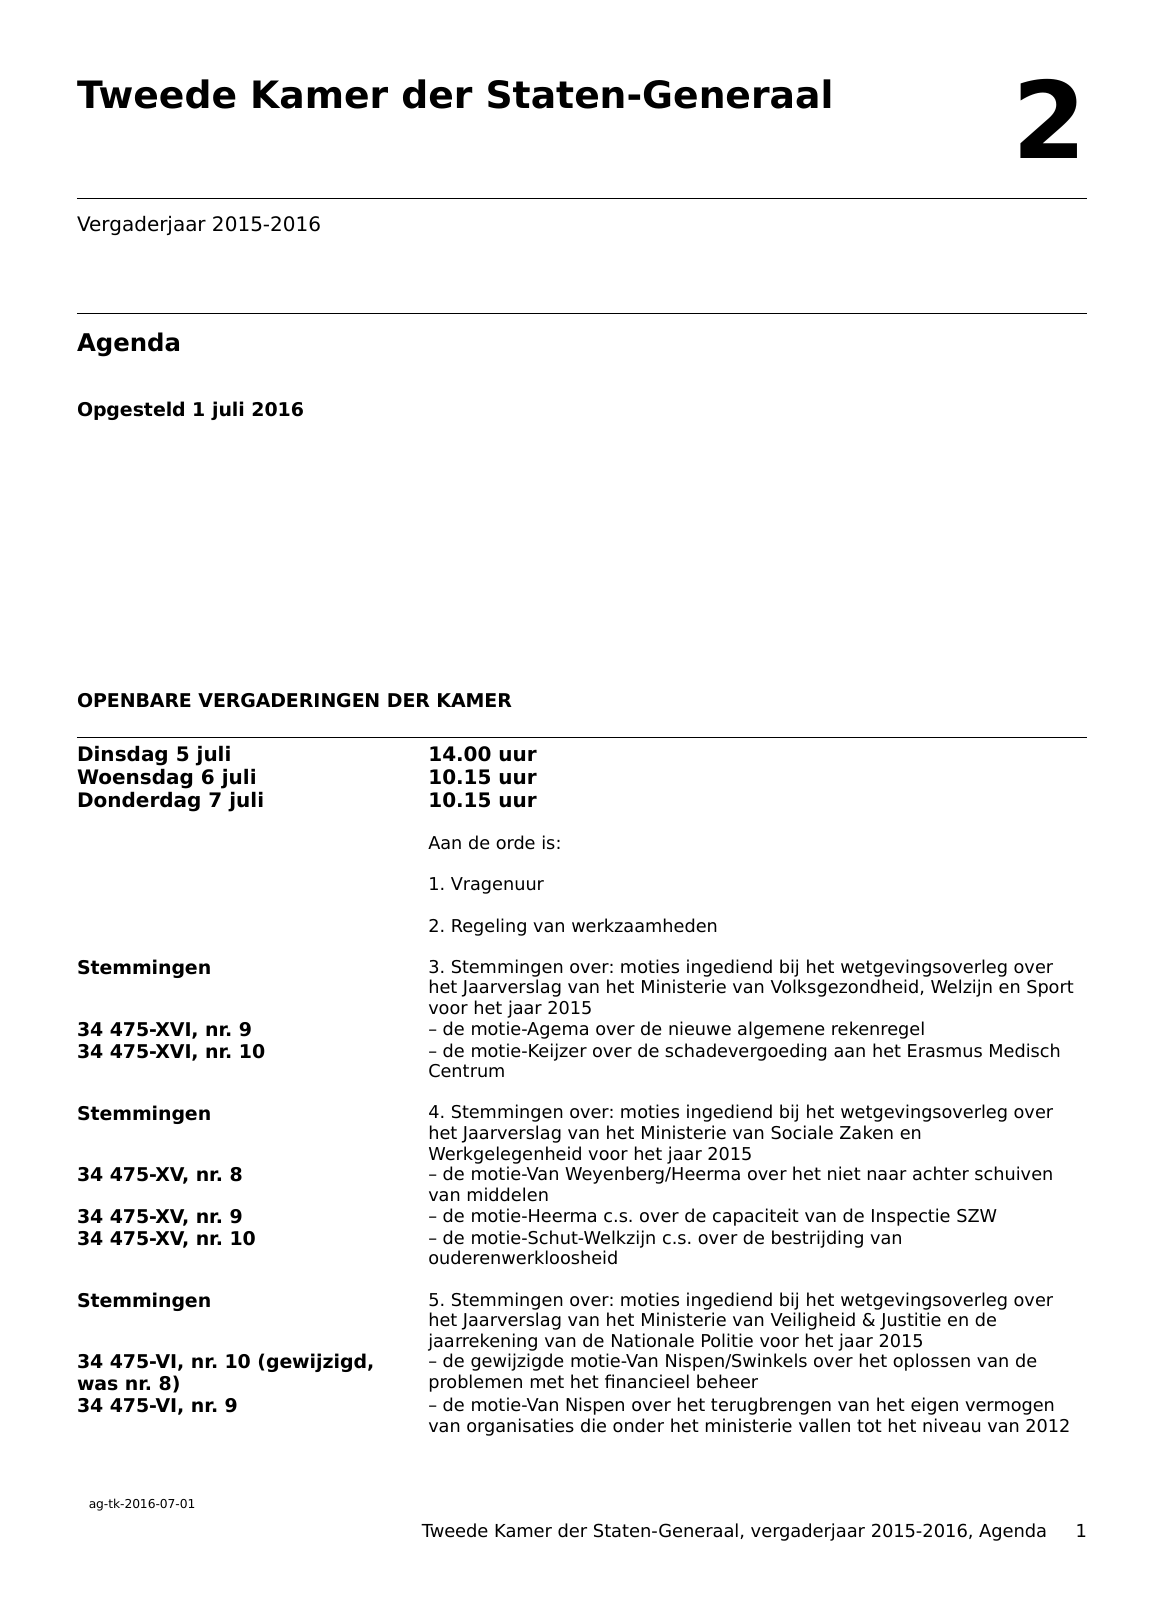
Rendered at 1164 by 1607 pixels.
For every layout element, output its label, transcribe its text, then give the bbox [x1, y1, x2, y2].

table_cell 4. Stemmingen over: moties ingediend bij het wetgevingsoverleg over het Jaarverslag van het Ministerie van Sociale Zaken en Werkgelegenheid voor het jaar 2015 [422, 1103, 1087, 1164]
table_cell Woensdag 6 juli [77, 766, 404, 789]
table_cell [422, 936, 1087, 957]
table_cell [77, 874, 404, 895]
table_cell [405, 1395, 422, 1437]
table_cell [422, 1437, 1087, 1457]
table_cell [77, 916, 404, 936]
table_header 2 [886, 59, 1087, 198]
table_cell [405, 1082, 422, 1102]
table_cell [405, 766, 422, 789]
table_cell Stemmingen [77, 1103, 404, 1164]
table_cell 5. Stemmingen over: moties ingediend bij het wetgevingsoverleg over het Jaarverslag van het Ministerie van Veiligheid & Justitie en de jaarrekening van de Nationale Politie voor het jaar 2015 [422, 1290, 1087, 1351]
table_cell Stemmingen [77, 1290, 404, 1351]
table_cell 10.15 uur [422, 789, 1087, 812]
table_cell [77, 854, 404, 874]
table_cell 10.15 uur [422, 766, 1087, 789]
table_cell 3. Stemmingen over: moties ingediend bij het wetgevingsoverleg over het Jaarverslag van het Ministerie van Volksgezondheid, Welzijn en Sport voor het jaar 2015 [422, 957, 1087, 1019]
table_cell – de motie-Schut-Welkzijn c.s. over de bestrijding van ouderenwerkloosheid [422, 1228, 1087, 1269]
table_header Tweede Kamer der Staten-Generaal [77, 59, 886, 198]
table_cell [77, 1437, 404, 1457]
table_cell 34 475-VI, nr. 9 [77, 1395, 404, 1437]
table_cell [422, 854, 1087, 874]
table_cell [405, 1041, 422, 1082]
table_cell [405, 1437, 422, 1457]
table_cell [405, 936, 422, 957]
table_cell 34 475-VI, nr. 10 (gewijzigd, was nr. 8) [77, 1351, 404, 1395]
table_cell [405, 854, 422, 874]
table_cell [422, 895, 1087, 916]
table_cell [77, 936, 404, 957]
table_cell [77, 1269, 404, 1289]
text ag-tk-2016-07-01 [88, 1497, 323, 1511]
table_cell 34 475-XVI, nr. 9 [77, 1019, 404, 1041]
table_cell [422, 314, 1087, 357]
table_cell [77, 1082, 404, 1102]
table_cell – de motie-Van Nispen over het terugbrengen van het eigen vermogen van organisaties die onder het ministerie vallen tot het niveau van 2012 [422, 1395, 1087, 1437]
table_cell [422, 1082, 1087, 1102]
table_cell [405, 1103, 422, 1164]
table_cell Agenda [77, 314, 422, 357]
table_cell [405, 1019, 422, 1041]
table_cell – de motie-Agema over de nieuwe algemene rekenregel [422, 1019, 1087, 1041]
table_cell [405, 813, 422, 833]
table_cell – de motie-Keijzer over de schadevergoeding aan het Erasmus Medisch Centrum [422, 1041, 1087, 1082]
table_cell [405, 1164, 422, 1206]
table_cell Vergaderjaar 2015-2016 [77, 199, 1087, 313]
table_cell [405, 1351, 422, 1395]
table_cell – de gewijzigde motie-Van Nispen/Swinkels over het oplossen van de problemen met het financieel beheer [422, 1351, 1087, 1395]
table_header [405, 738, 422, 766]
table_cell [405, 895, 422, 916]
table_cell [405, 1228, 422, 1269]
subtitle OPENBARE VERGADERINGEN DER KAMER [77, 690, 1087, 712]
table_cell Donderdag 7 juli [77, 789, 404, 812]
table_cell – de motie-Van Weyenberg/Heerma over het niet naar achter schuiven van middelen [422, 1164, 1087, 1206]
table_cell 34 475-XVI, nr. 10 [77, 1041, 404, 1082]
table_cell [405, 789, 422, 812]
table_cell Aan de orde is: [422, 833, 1087, 854]
table_cell [405, 1206, 422, 1228]
table_header 14.00 uur [422, 738, 1087, 766]
table_cell 34 475-XV, nr. 9 [77, 1206, 404, 1228]
table_cell 34 475-XV, nr. 10 [77, 1228, 404, 1269]
table_cell [405, 833, 422, 854]
text Opgesteld 1 juli 2016 [77, 399, 1087, 421]
table_cell – de motie-Heerma c.s. over de capaciteit van de Inspectie SZW [422, 1206, 1087, 1228]
table_cell [77, 895, 404, 916]
table_cell 2. Regeling van werkzaamheden [422, 916, 1087, 936]
table_cell 34 475-XV, nr. 8 [77, 1164, 404, 1206]
table_cell [422, 1269, 1087, 1289]
table_cell [77, 813, 404, 833]
table_header Dinsdag 5 juli [77, 738, 404, 766]
table_cell [405, 1290, 422, 1351]
table_cell Stemmingen [77, 957, 404, 1019]
table_cell [405, 1269, 422, 1289]
table_cell [77, 833, 404, 854]
table_cell [422, 813, 1087, 833]
table_cell [405, 916, 422, 936]
table_cell 1. Vragenuur [422, 874, 1087, 895]
table_cell [405, 957, 422, 1019]
table_cell [405, 874, 422, 895]
